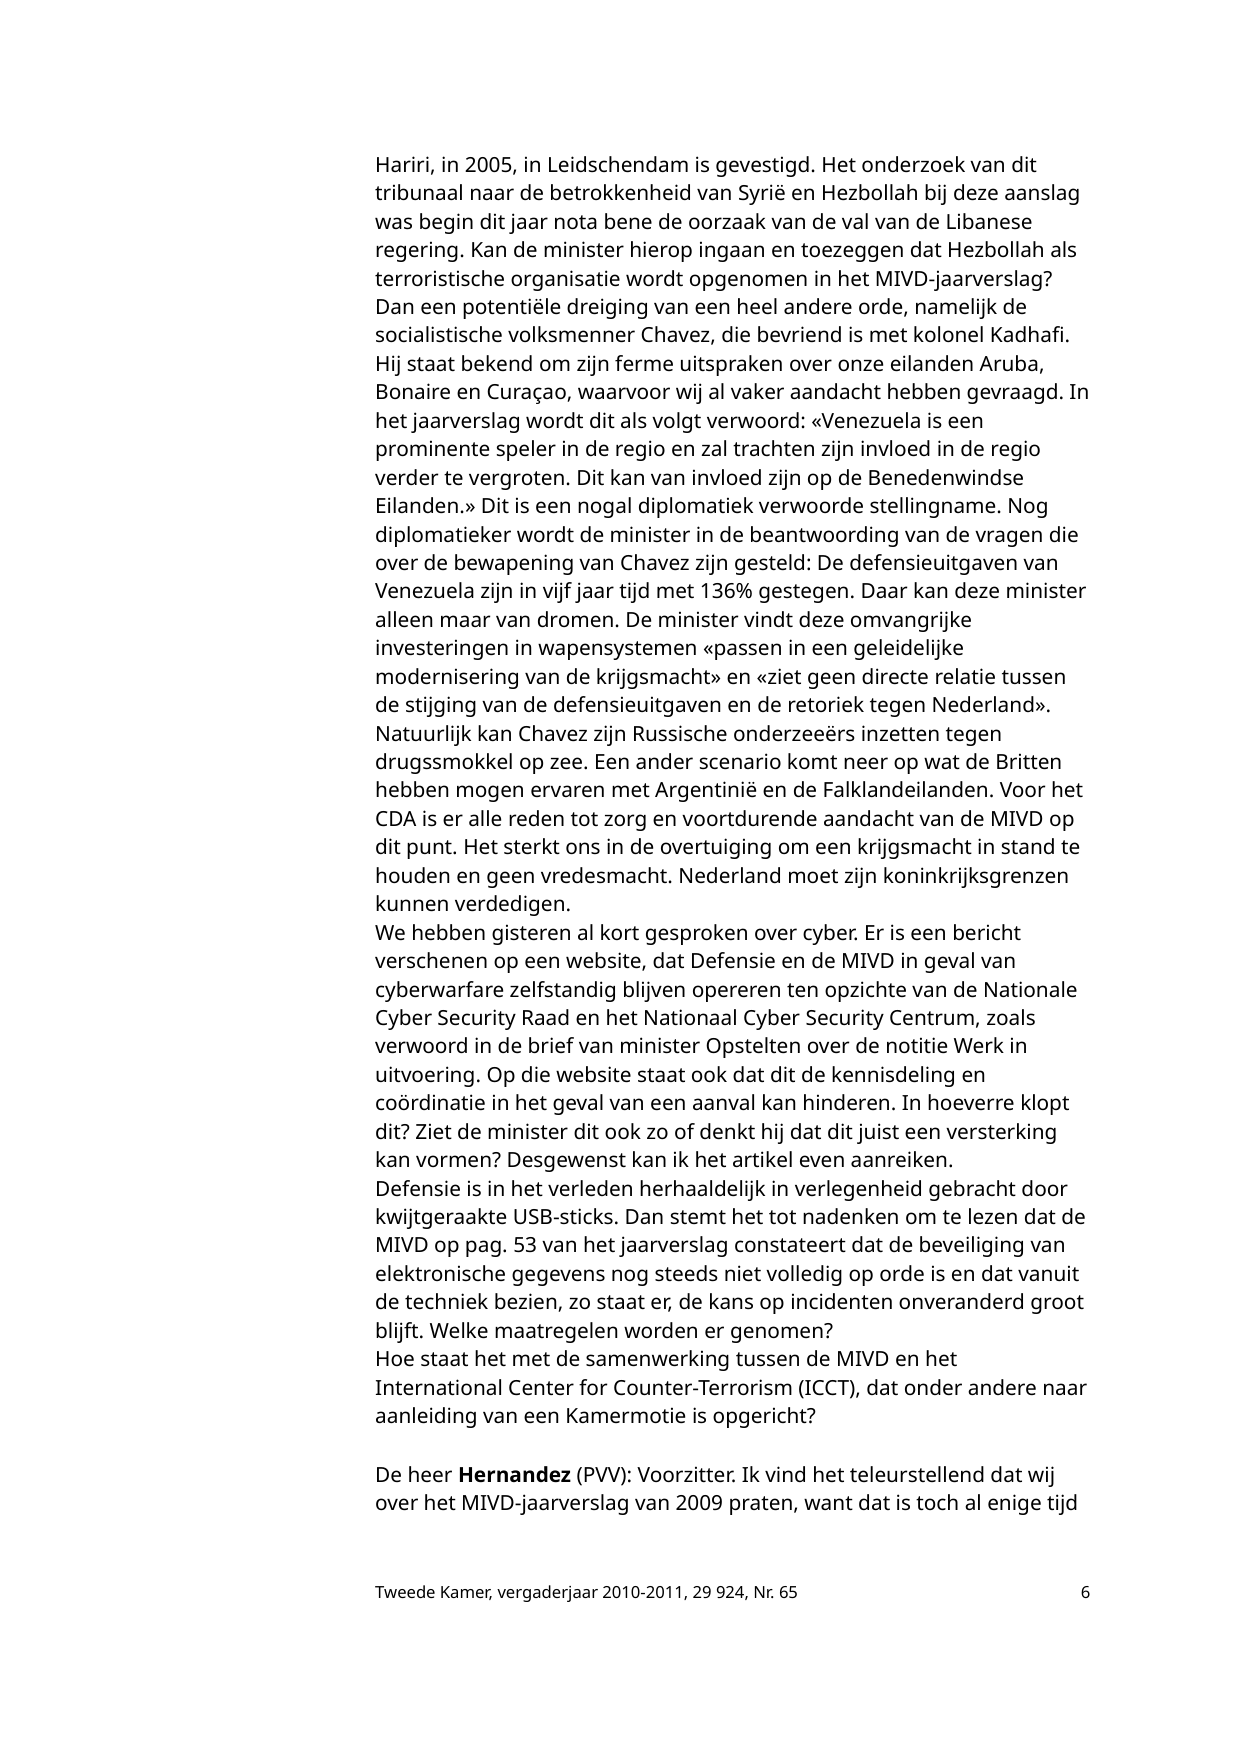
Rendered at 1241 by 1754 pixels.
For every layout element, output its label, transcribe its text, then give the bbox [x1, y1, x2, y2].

text We hebben gisteren al kort gesproken over cyber. Er is een bericht verschenen op een website, dat Defensie en de MIVD in geval van cyberwarfare zelfstandig blijven opereren ten opzichte van de Nationale Cyber Security Raad en het Nationaal Cyber Security Centrum, zoals verwoord in de brief van minister Opstelten over de notitie Werk in uitvoering. Op die website staat ook dat dit de kennisdeling en coördinatie in het geval van een aanval kan hinderen. In hoeverre klopt dit? Ziet de minister dit ook zo of denkt hij dat dit juist een versterking kan vormen? Desgewenst kan ik het artikel even aanreiken. [375, 918, 1090, 1174]
text Dan een potentiële dreiging van een heel andere orde, namelijk de socialistische volksmenner Chavez, die bevriend is met kolonel Kadhafi. Hij staat bekend om zijn ferme uitspraken over onze eilanden Aruba, Bonaire en Curaçao, waarvoor wij al vaker aandacht hebben gevraagd. In het jaarverslag wordt dit als volgt verwoord: «Venezuela is een prominente speler in de regio en zal trachten zijn invloed in de regio verder te vergroten. Dit kan van invloed zijn op de Benedenwindse Eilanden.» Dit is een nogal diplomatiek verwoorde stellingname. Nog diplomatieker wordt de minister in de beantwoording van de vragen die over de bewapening van Chavez zijn gesteld: De defensieuitgaven van Venezuela zijn in vijf jaar tijd met 136% gestegen. Daar kan deze minister alleen maar van dromen. De minister vindt deze omvangrijke investeringen in wapensystemen «passen in een geleidelijke modernisering van de krijgsmacht» en «ziet geen directe relatie tussen de stijging van de defensieuitgaven en de retoriek tegen Nederland». Natuurlijk kan Chavez zijn Russische onderzeeërs inzetten tegen drugssmokkel op zee. Een ander scenario komt neer op wat de Britten hebben mogen ervaren met Argentinië en de Falklandeilanden. Voor het CDA is er alle reden tot zorg en voortdurende aandacht van de MIVD op dit punt. Het sterkt ons in de overtuiging om een krijgsmacht in stand te houden en geen vredesmacht. Nederland moet zijn koninkrijksgrenzen kunnen verdedigen. [375, 292, 1090, 918]
text Defensie is in het verleden herhaaldelijk in verlegenheid gebracht door kwijtgeraakte USB-sticks. Dan stemt het tot nadenken om te lezen dat de MIVD op pag. 53 van het jaarverslag constateert dat de beveiliging van elektronische gegevens nog steeds niet volledig op orde is en dat vanuit de techniek bezien, zo staat er, de kans op incidenten onveranderd groot blijft. Welke maatregelen worden er genomen? [375, 1174, 1090, 1344]
text De heer Hernandez (PVV): Voorzitter. Ik vind het teleurstellend dat wij over het MIVD-jaarverslag van 2009 praten, want dat is toch al enige tijd [375, 1460, 1090, 1517]
text Hariri, in 2005, in Leidschendam is gevestigd. Het onderzoek van dit tribunaal naar de betrokkenheid van Syrië en Hezbollah bij deze aanslag was begin dit jaar nota bene de oorzaak van de val van de Libanese regering. Kan de minister hierop ingaan en toezeggen dat Hezbollah als terroristische organisatie wordt opgenomen in het MIVD-jaarverslag? [375, 150, 1090, 292]
text Hoe staat het met de samenwerking tussen de MIVD en het International Center for Counter-Terrorism (ICCT), dat onder andere naar aanleiding van een Kamermotie is opgericht? [375, 1344, 1090, 1430]
